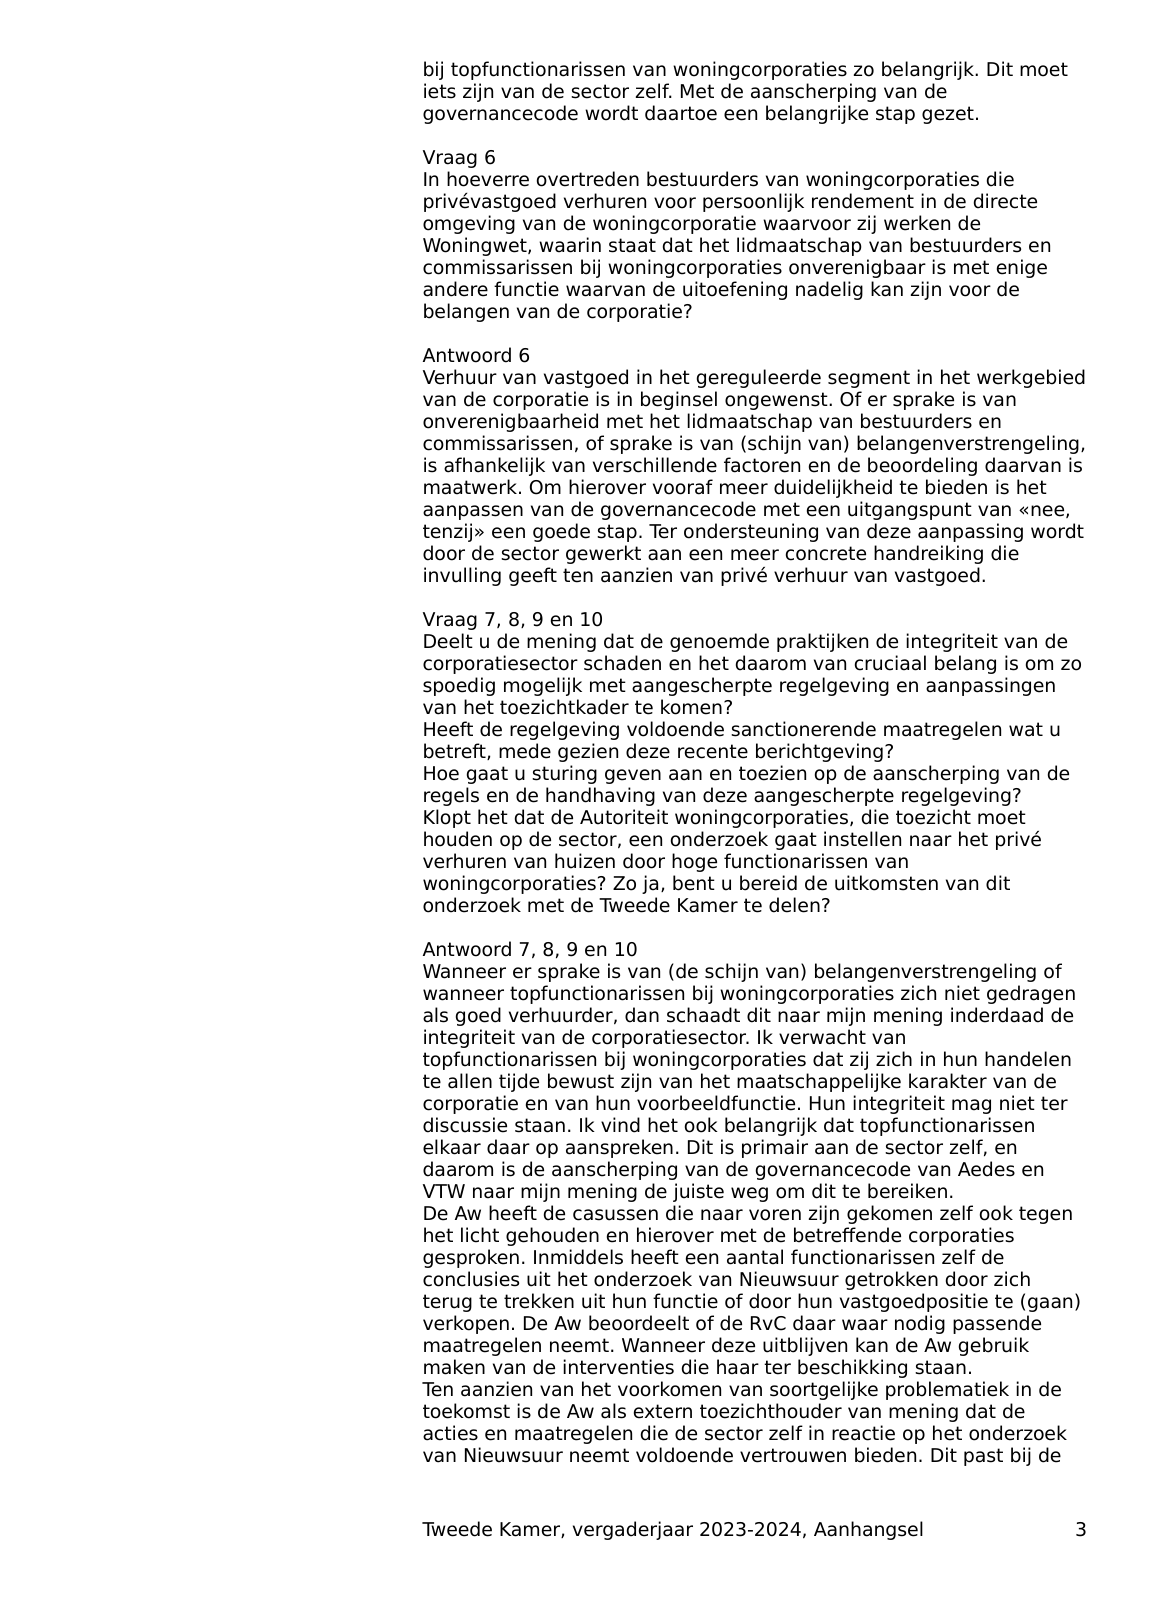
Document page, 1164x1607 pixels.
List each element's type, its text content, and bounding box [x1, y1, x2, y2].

text Deelt u de mening dat de genoemde praktijken de integriteit van de corporatiesector schaden en het daarom van cruciaal belang is om zo spoedig mogelijk met aangescherpte regelgeving en aanpassingen van het toezichtkader te komen? [422, 631, 1087, 719]
text De Aw heeft de casussen die naar voren zijn gekomen zelf ook tegen het licht gehouden en hierover met de betreffende corporaties gesproken. Inmiddels heeft een aantal functionarissen zelf de conclusies uit het onderzoek van Nieuwsuur getrokken door zich terug te trekken uit hun functie of door hun vastgoedpositie te (gaan) verkopen. De Aw beoordeelt of de RvC daar waar nodig passende maatregelen neemt. Wanneer deze uitblijven kan de Aw gebruik maken van de interventies die haar ter beschikking staan. [422, 1203, 1087, 1379]
text Hoe gaat u sturing geven aan en toezien op de aanscherping van de regels en de handhaving van deze aangescherpte regelgeving? [422, 763, 1087, 807]
text Antwoord 6 [422, 345, 1087, 367]
text Wanneer er sprake is van (de schijn van) belangenverstrengeling of wanneer topfunctionarissen bij woningcorporaties zich niet gedragen als goed verhuurder, dan schaadt dit naar mijn mening inderdaad de integriteit van de corporatiesector. Ik verwacht van topfunctionarissen bij woningcorporaties dat zij zich in hun handelen te allen tijde bewust zijn van het maatschappelijke karakter van de corporatie en van hun voorbeeldfunctie. Hun integriteit mag niet ter discussie staan. Ik vind het ook belangrijk dat topfunctionarissen elkaar daar op aanspreken. Dit is primair aan de sector zelf, en daarom is de aanscherping van de governancecode van Aedes en VTW naar mijn mening de juiste weg om dit te bereiken. [422, 961, 1087, 1203]
text In hoeverre overtreden bestuurders van woningcorporaties die privévastgoed verhuren voor persoonlijk rendement in de directe omgeving van de woningcorporatie waarvoor zij werken de Woningwet, waarin staat dat het lidmaatschap van bestuurders en commissarissen bij woningcorporaties onverenigbaar is met enige andere functie waarvan de uitoefening nadelig kan zijn voor de belangen van de corporatie? [422, 169, 1087, 323]
text Heeft de regelgeving voldoende sanctionerende maatregelen wat u betreft, mede gezien deze recente berichtgeving? [422, 719, 1087, 763]
text Vraag 7, 8, 9 en 10 [422, 609, 1087, 631]
text Verhuur van vastgoed in het gereguleerde segment in het werkgebied van de corporatie is in beginsel ongewenst. Of er sprake is van onverenigbaarheid met het lidmaatschap van bestuurders en commissarissen, of sprake is van (schijn van) belangenverstrengeling, is afhankelijk van verschillende factoren en de beoordeling daarvan is maatwerk. Om hierover vooraf meer duidelijkheid te bieden is het aanpassen van de governancecode met een uitgangspunt van «nee, tenzij» een goede stap. Ter ondersteuning van deze aanpassing wordt door de sector gewerkt aan een meer concrete handreiking die invulling geeft ten aanzien van privé verhuur van vastgoed. [422, 367, 1087, 587]
text bij topfunctionarissen van woningcorporaties zo belangrijk. Dit moet iets zijn van de sector zelf. Met de aanscherping van de governancecode wordt daartoe een belangrijke stap gezet. [422, 59, 1087, 125]
text Antwoord 7, 8, 9 en 10 [422, 939, 1087, 961]
text Ten aanzien van het voorkomen van soortgelijke problematiek in de toekomst is de Aw als extern toezichthouder van mening dat de acties en maatregelen die de sector zelf in reactie op het onderzoek van Nieuwsuur neemt voldoende vertrouwen bieden. Dit past bij de [422, 1379, 1087, 1467]
text Vraag 6 [422, 147, 1087, 169]
text Klopt het dat de Autoriteit woningcorporaties, die toezicht moet houden op de sector, een onderzoek gaat instellen naar het privé verhuren van huizen door hoge functionarissen van woningcorporaties? Zo ja, bent u bereid de uitkomsten van dit onderzoek met de Tweede Kamer te delen? [422, 807, 1087, 917]
